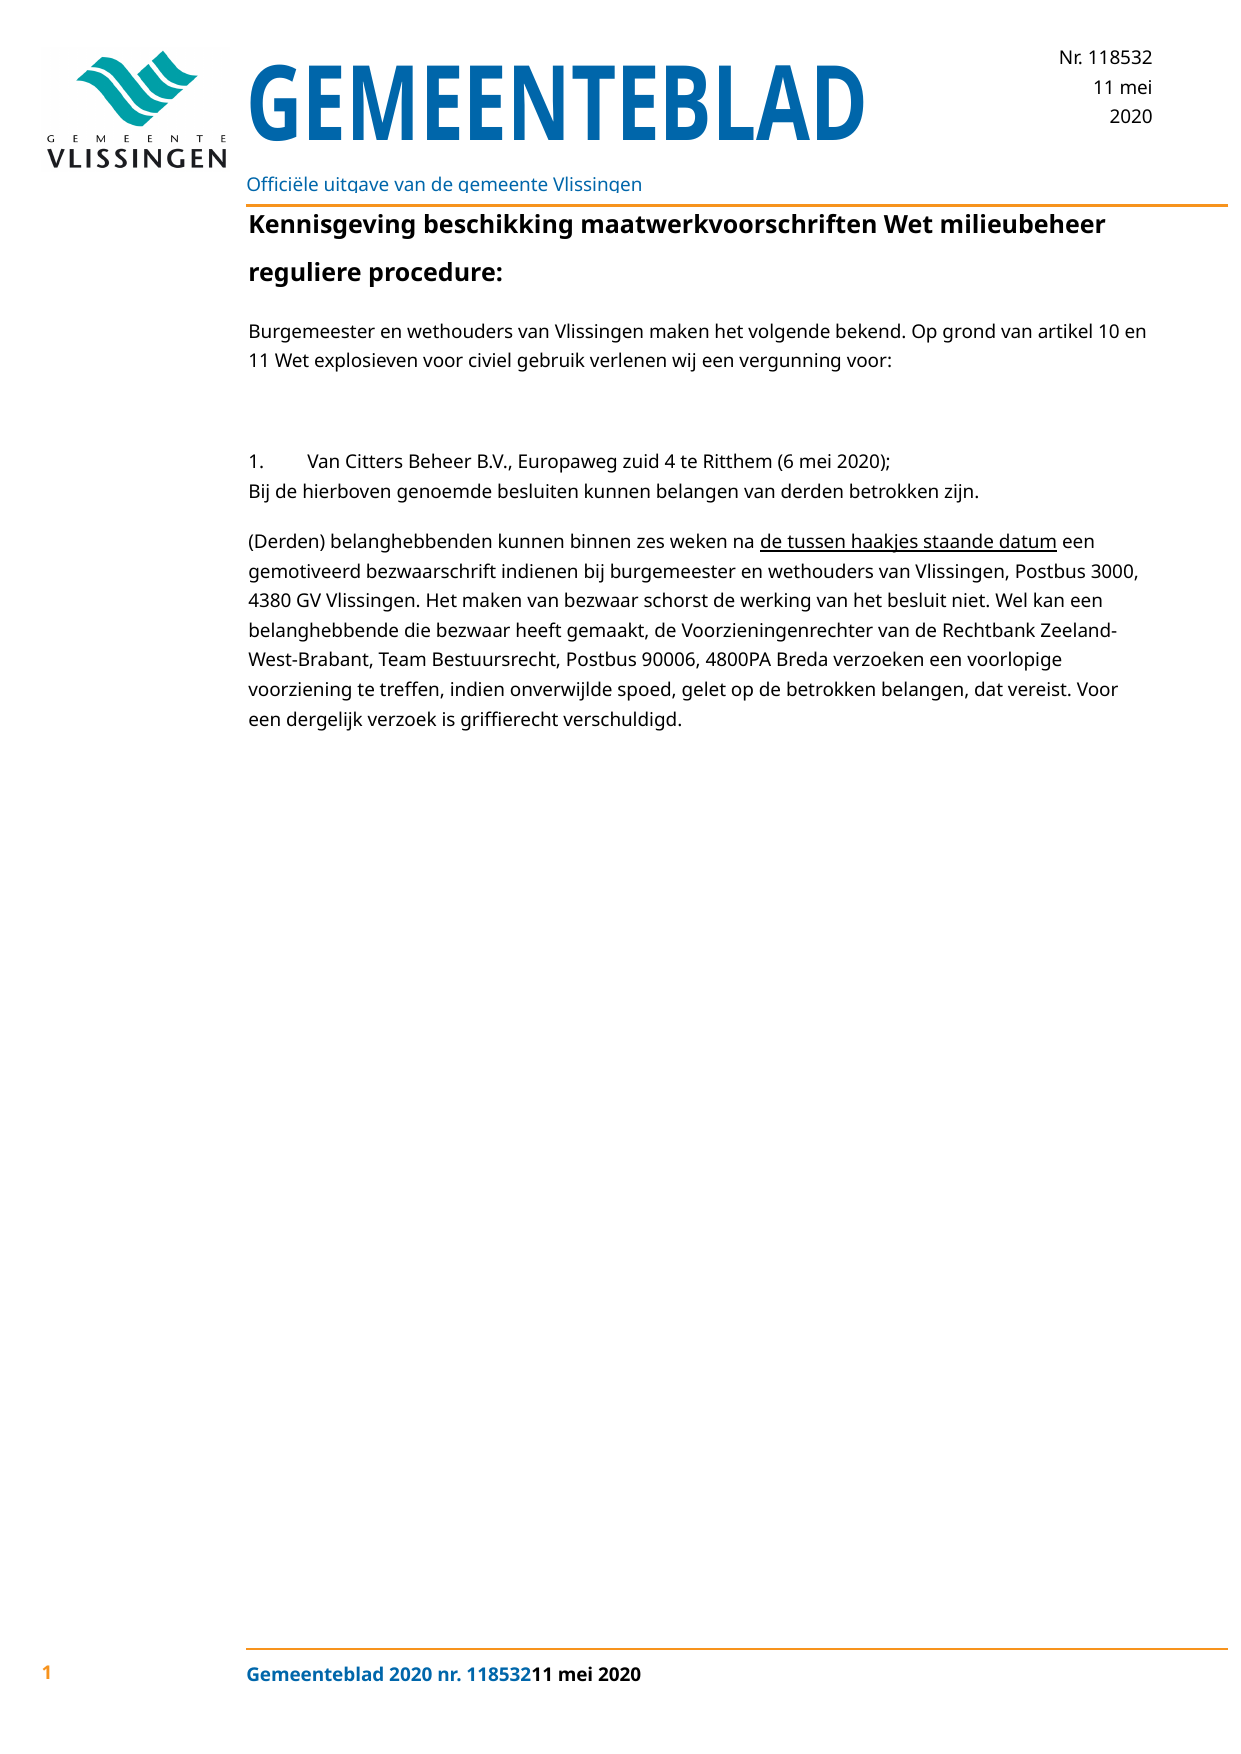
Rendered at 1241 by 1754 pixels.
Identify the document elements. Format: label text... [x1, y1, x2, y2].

list Van Citters Beheer B.V., Europaweg zuid 4 te Ritthem (6 mei 2020); [248, 448, 1152, 474]
text (Derden) belanghebbenden kunnen binnen zes weken na de tussen haakjes staande datum een gemotiveerd bezwaarschrift indienen bij burgemeester en wethouders van Vlissingen, Postbus 3000, 4380 GV Vlissingen. Het maken van bezwaar schorst de werking van het besluit niet. Wel kan een belanghebbende die bezwaar heeft gemaakt, de Voorzieningenrechter van de Rechtbank Zeeland-West-Brabant, Team Bestuursrecht, Postbus 90006, 4800PA Breda verzoeken een voorlopige voorziening te treffen, indien onverwijlde spoed, gelet op de betrokken belangen, dat vereist. Voor een dergelijk verzoek is griffierecht verschuldigd. [248, 528, 1152, 732]
text Bij de hierboven genoemde besluiten kunnen belangen van derden betrokken zijn. [248, 478, 1152, 504]
text Burgemeester en wethouders van Vlissingen maken het volgende bekend. Op grond van artikel 10 en 11 Wet explosieven voor civiel gebruik verlenen wij een vergunning voor: [248, 318, 1152, 373]
picture [41, 47, 231, 172]
text Kennisgeving beschikking maatwerkvoorschriften Wet milieubeheer reguliere procedure: [248, 207, 1152, 288]
